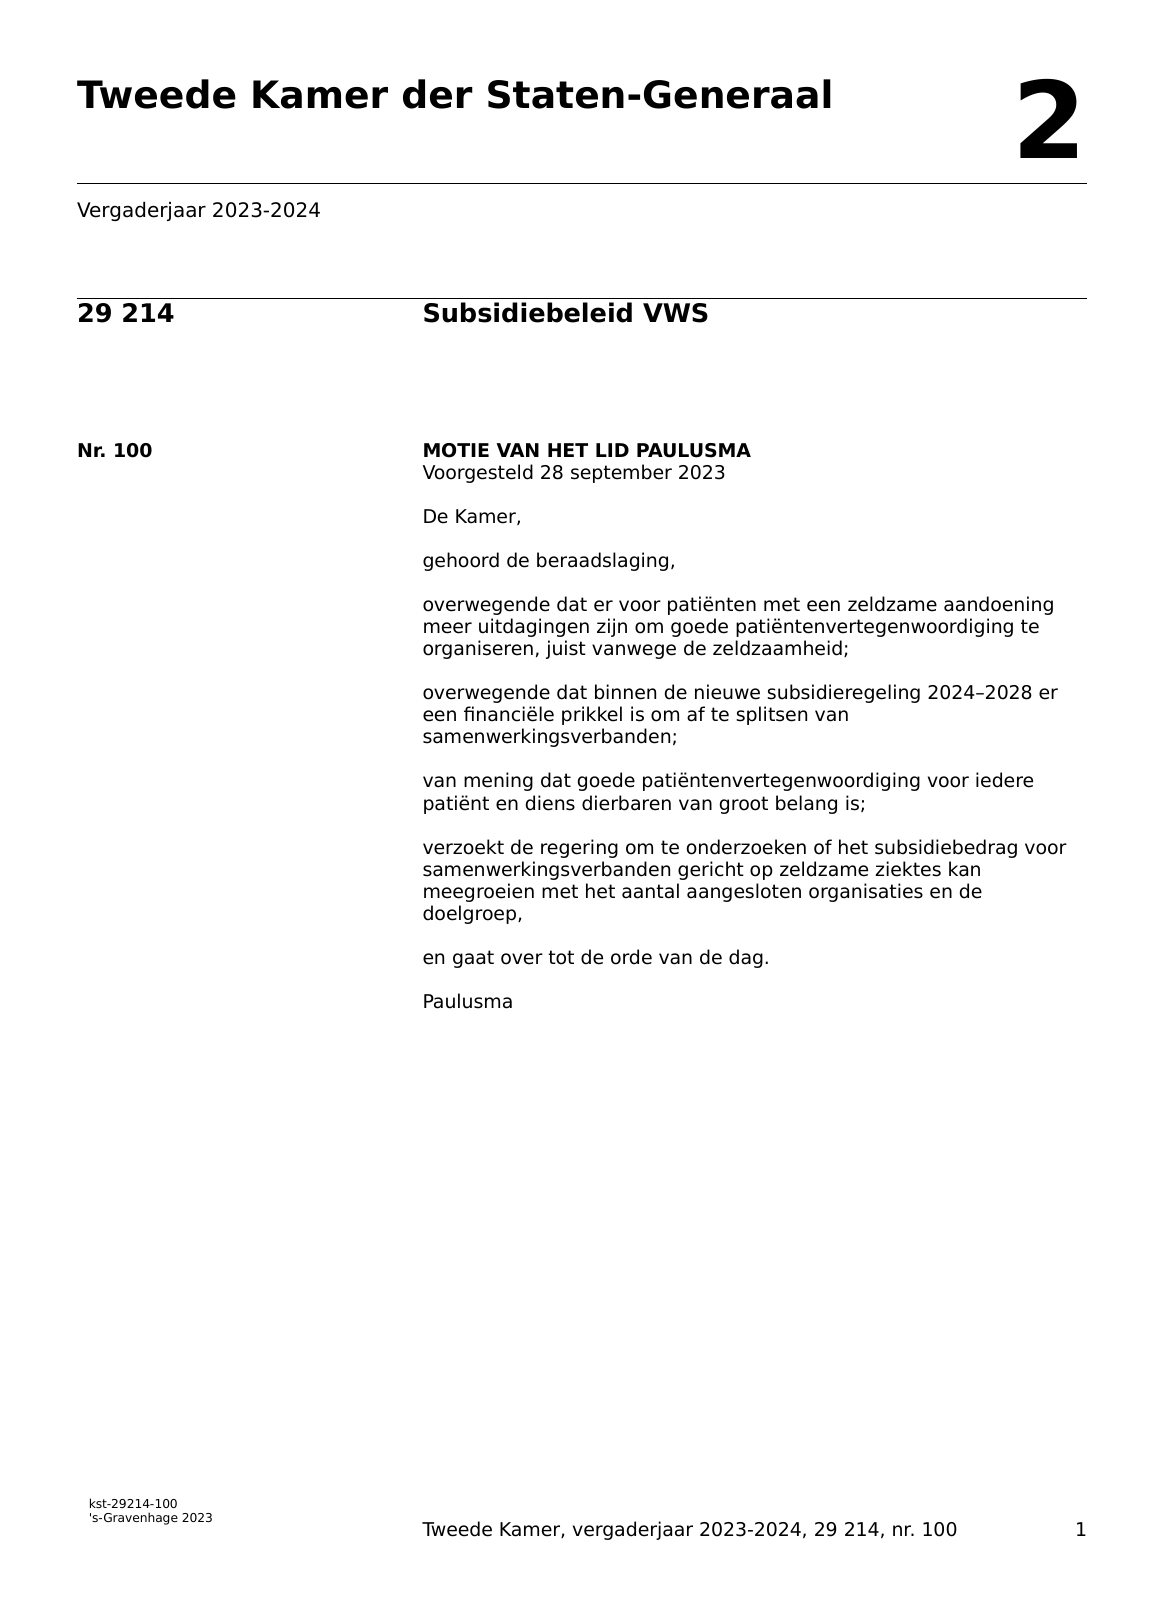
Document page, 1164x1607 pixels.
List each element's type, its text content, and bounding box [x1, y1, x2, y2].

text Voorgesteld 28 september 2023 [422, 462, 1087, 484]
text van mening dat goede patiëntenvertegenwoordiging voor iedere patiënt en diens dierbaren van groot belang is; [422, 770, 1087, 814]
text en gaat over tot de orde van de dag. [422, 947, 1087, 969]
table_header 2 [886, 59, 1087, 183]
table_header Tweede Kamer der Staten-Generaal [77, 59, 886, 183]
text verzoekt de regering om te onderzoeken of het subsidiebedrag voor samenwerkingsverbanden gericht op zeldzame ziektes kan meegroeien met het aantal aangesloten organisaties en de doelgroep, [422, 837, 1087, 924]
text De Kamer, [422, 506, 1087, 528]
subtitle 29 214 Subsidiebeleid VWS [77, 299, 1087, 329]
text overwegende dat binnen de nieuwe subsidieregeling 2024–2028 er een financiële prikkel is om af te splitsen van samenwerkingsverbanden; [422, 682, 1087, 748]
subtitle Nr. 100 MOTIE VAN HET LID PAULUSMA [77, 440, 1087, 462]
text gehoord de beraadslaging, [422, 550, 1087, 572]
text Paulusma [422, 991, 1087, 1013]
text 's-Gravenhage 2023 [88, 1511, 323, 1525]
text overwegende dat er voor patiënten met een zeldzame aandoening meer uitdagingen zijn om goede patiëntenvertegenwoordiging te organiseren, juist vanwege de zeldzaamheid; [422, 594, 1087, 660]
table_cell Vergaderjaar 2023-2024 [77, 184, 1087, 298]
text kst-29214-100 [88, 1497, 323, 1511]
